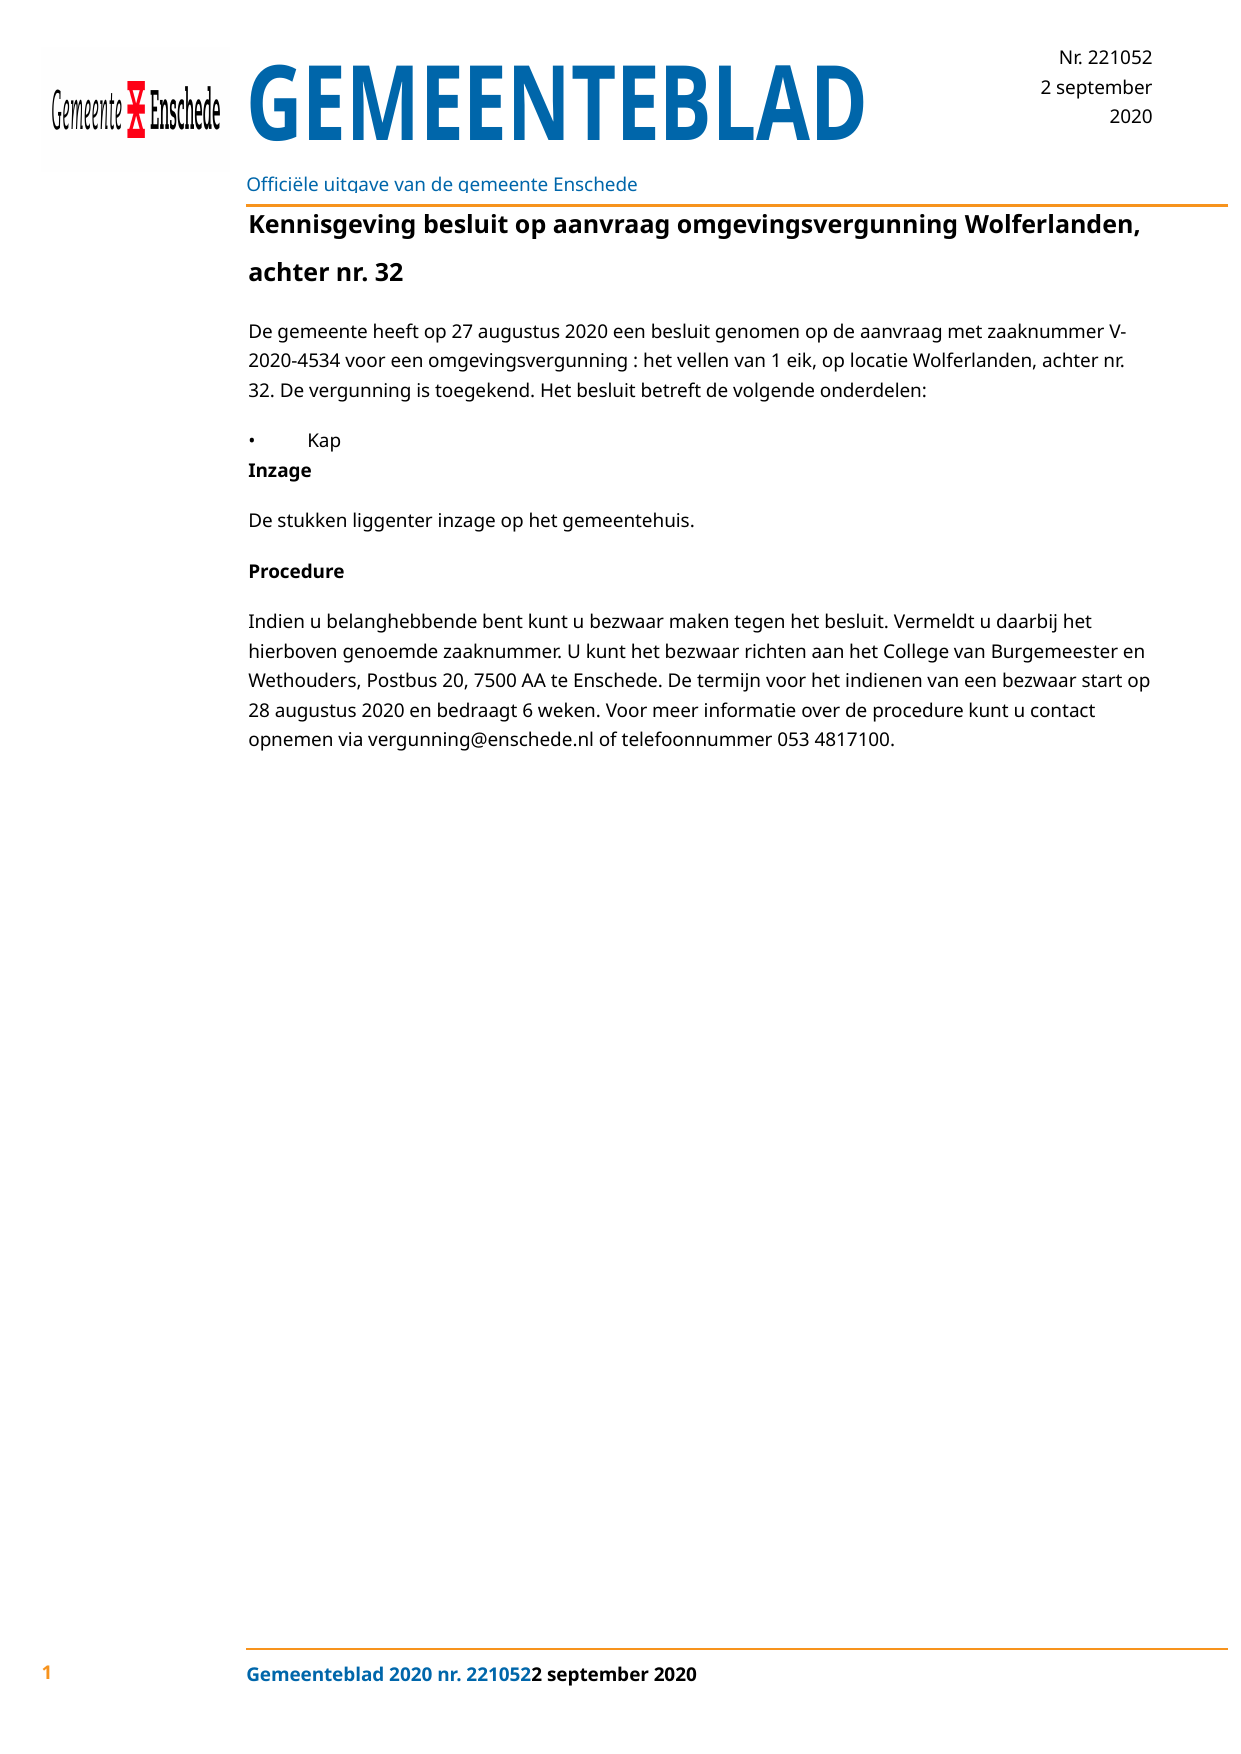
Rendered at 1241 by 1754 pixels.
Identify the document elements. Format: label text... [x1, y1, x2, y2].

list Kap [248, 427, 1152, 453]
text Procedure [248, 558, 1152, 584]
text De gemeente heeft op 27 augustus 2020 een besluit genomen op de aanvraag met zaaknummer V-2020-4534 voor een omgevingsvergunning : het vellen van 1 eik, op locatie Wolferlanden, achter nr. 32. De vergunning is toegekend. Het besluit betreft de volgende onderdelen: [248, 318, 1152, 403]
picture [41, 47, 231, 172]
text Indien u belanghebbende bent kunt u bezwaar maken tegen het besluit. Vermeldt u daarbij het hierboven genoemde zaaknummer. U kunt het bezwaar richten aan het College van Burgemees­ter en Wethouders, Postbus 20, 7500 AA te Enschede. De termijn voor het indienen van een bezwaar start op 28 augustus 2020 en bedraagt 6 weken. Voor meer informatie over de procedure kunt u contact opnemen via vergunning@enschede.nl of telefoonnummer 053 4817100. [248, 608, 1152, 752]
text Inzage [248, 457, 1152, 483]
text Kennisgeving besluit op aanvraag omgevingsvergunning Wolferlanden, achter nr. 32 [248, 207, 1152, 288]
text De stukken liggenter inzage op het gemeentehuis. [248, 507, 1152, 533]
